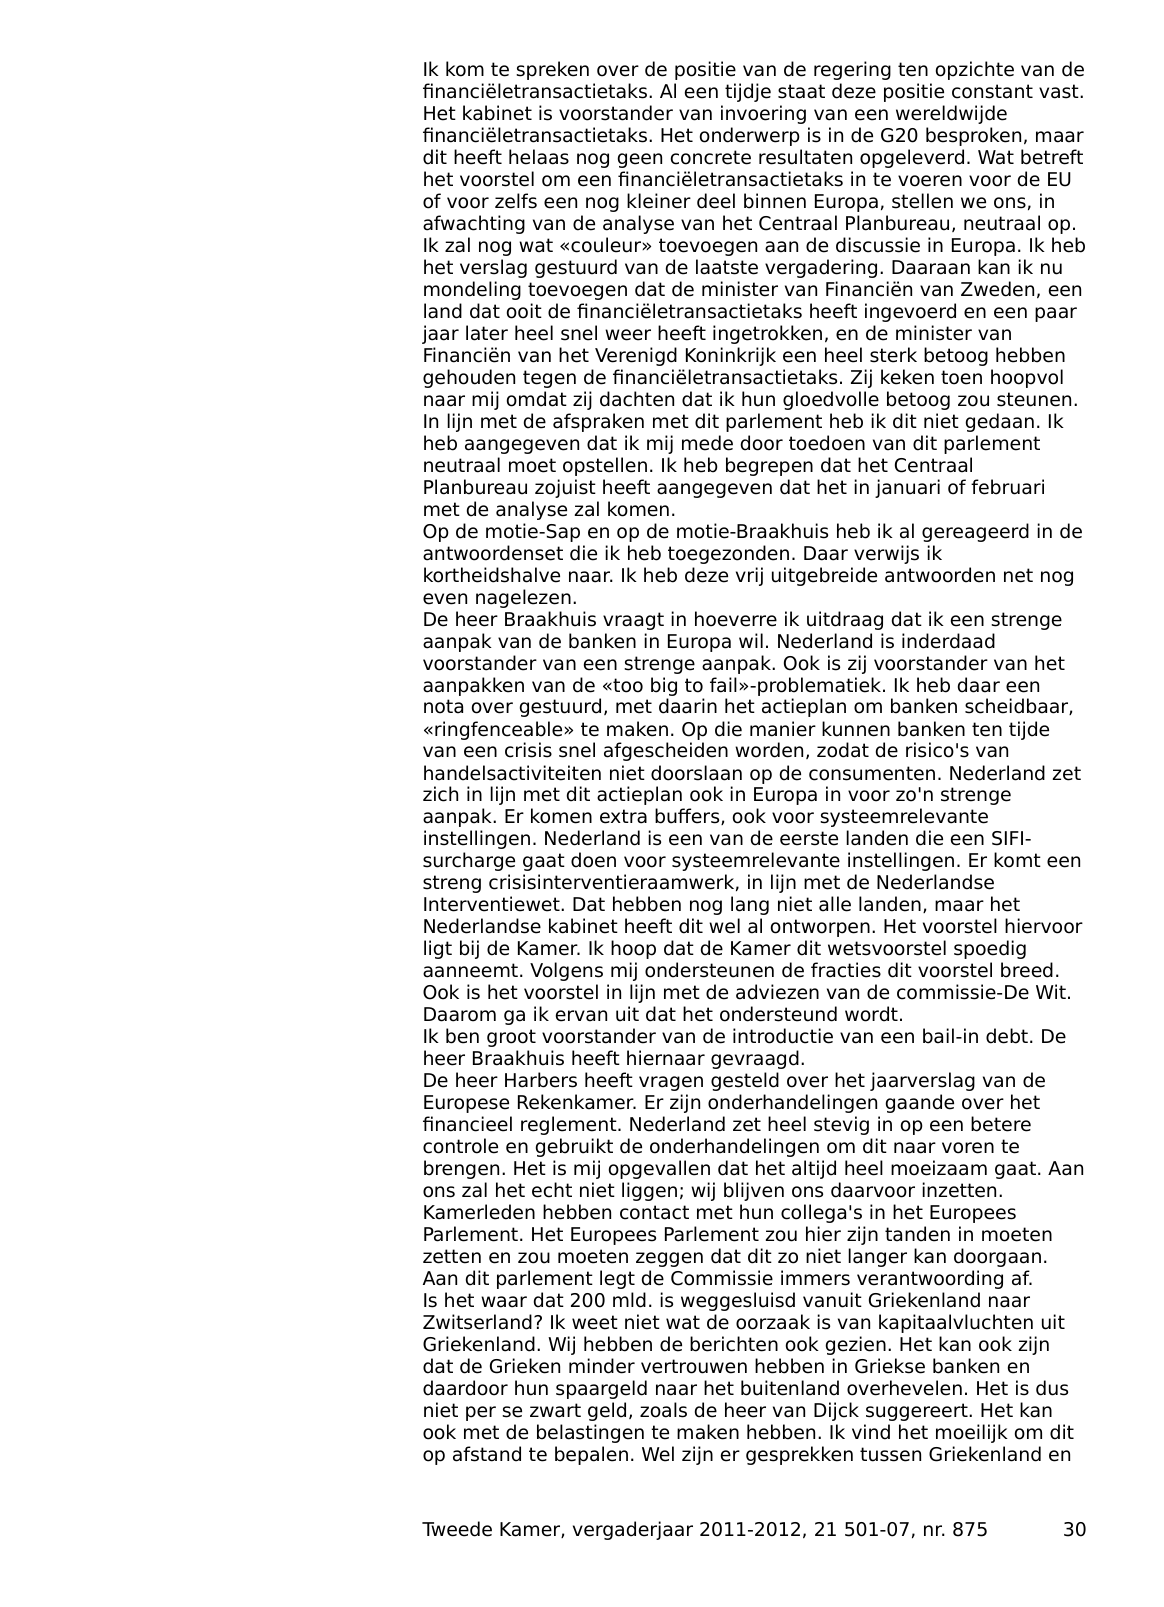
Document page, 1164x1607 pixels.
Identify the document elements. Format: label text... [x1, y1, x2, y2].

text De heer Braakhuis vraagt in hoeverre ik uitdraag dat ik een strenge aanpak van de banken in Europa wil. Nederland is inderdaad voorstander van een strenge aanpak. Ook is zij voorstander van het aanpakken van de «too big to fail»-problematiek. Ik heb daar een nota over gestuurd, met daarin het actieplan om banken scheidbaar, «ringfenceable» te maken. Op die manier kunnen banken ten tijde van een crisis snel afgescheiden worden, zodat de risico's van handelsactiviteiten niet doorslaan op de consumenten. Nederland zet zich in lijn met dit actieplan ook in Europa in voor zo'n strenge aanpak. Er komen extra buffers, ook voor systeemrelevante instellingen. Nederland is een van de eerste landen die een SIFI-surcharge gaat doen voor systeemrelevante instellingen. Er komt een streng crisisinterventieraamwerk, in lijn met de Nederlandse Interventiewet. Dat hebben nog lang niet alle landen, maar het Nederlandse kabinet heeft dit wel al ontworpen. Het voorstel hiervoor ligt bij de Kamer. Ik hoop dat de Kamer dit wetsvoorstel spoedig aanneemt. Volgens mij ondersteunen de fracties dit voorstel breed. Ook is het voorstel in lijn met de adviezen van de commissie-De Wit. Daarom ga ik ervan uit dat het ondersteund wordt. [422, 608, 1087, 1026]
text Is het waar dat 200 mld. is weggesluisd vanuit Griekenland naar Zwitserland? Ik weet niet wat de oorzaak is van kapitaalvluchten uit Griekenland. Wij hebben de berichten ook gezien. Het kan ook zijn dat de Grieken minder vertrouwen hebben in Griekse banken en daardoor hun spaargeld naar het buitenland overhevelen. Het is dus niet per se zwart geld, zoals de heer van Dijck suggereert. Het kan ook met de belastingen te maken hebben. Ik vind het moeilijk om dit op afstand te bepalen. Wel zijn er gesprekken tussen Griekenland en [422, 1290, 1087, 1466]
text De heer Harbers heeft vragen gesteld over het jaarverslag van de Europese Rekenkamer. Er zijn onderhandelingen gaande over het financieel reglement. Nederland zet heel stevig in op een betere controle en gebruikt de onderhandelingen om dit naar voren te brengen. Het is mij opgevallen dat het altijd heel moeizaam gaat. Aan ons zal het echt niet liggen; wij blijven ons daarvoor inzetten. Kamerleden hebben contact met hun collega's in het Europees Parlement. Het Europees Parlement zou hier zijn tanden in moeten zetten en zou moeten zeggen dat dit zo niet langer kan doorgaan. Aan dit parlement legt de Commissie immers verantwoording af. [422, 1070, 1087, 1290]
text Ik kom te spreken over de positie van de regering ten opzichte van de financiëletransactietaks. Al een tijdje staat deze positie constant vast. Het kabinet is voorstander van invoering van een wereldwijde financiëletransactietaks. Het onderwerp is in de G20 besproken, maar dit heeft helaas nog geen concrete resultaten opgeleverd. Wat betreft het voorstel om een financiëletransactietaks in te voeren voor de EU of voor zelfs een nog kleiner deel binnen Europa, stellen we ons, in afwachting van de analyse van het Centraal Planbureau, neutraal op. [422, 59, 1087, 235]
text Ik zal nog wat «couleur» toevoegen aan de discussie in Europa. Ik heb het verslag gestuurd van de laatste vergadering. Daaraan kan ik nu mondeling toevoegen dat de minister van Financiën van Zweden, een land dat ooit de financiëletransactietaks heeft ingevoerd en een paar jaar later heel snel weer heeft ingetrokken, en de minister van Financiën van het Verenigd Koninkrijk een heel sterk betoog hebben gehouden tegen de financiëletransactietaks. Zij keken toen hoopvol naar mij omdat zij dachten dat ik hun gloedvolle betoog zou steunen. In lijn met de afspraken met dit parlement heb ik dit niet gedaan. Ik heb aangegeven dat ik mij mede door toedoen van dit parlement neutraal moet opstellen. Ik heb begrepen dat het Centraal Planbureau zojuist heeft aangegeven dat het in januari of februari met de analyse zal komen. [422, 235, 1087, 521]
text Ik ben groot voorstander van de introductie van een bail-in debt. De heer Braakhuis heeft hiernaar gevraagd. [422, 1026, 1087, 1070]
text Op de motie-Sap en op de motie-Braakhuis heb ik al gereageerd in de antwoordenset die ik heb toegezonden. Daar verwijs ik kortheidshalve naar. Ik heb deze vrij uitgebreide antwoorden net nog even nagelezen. [422, 521, 1087, 608]
